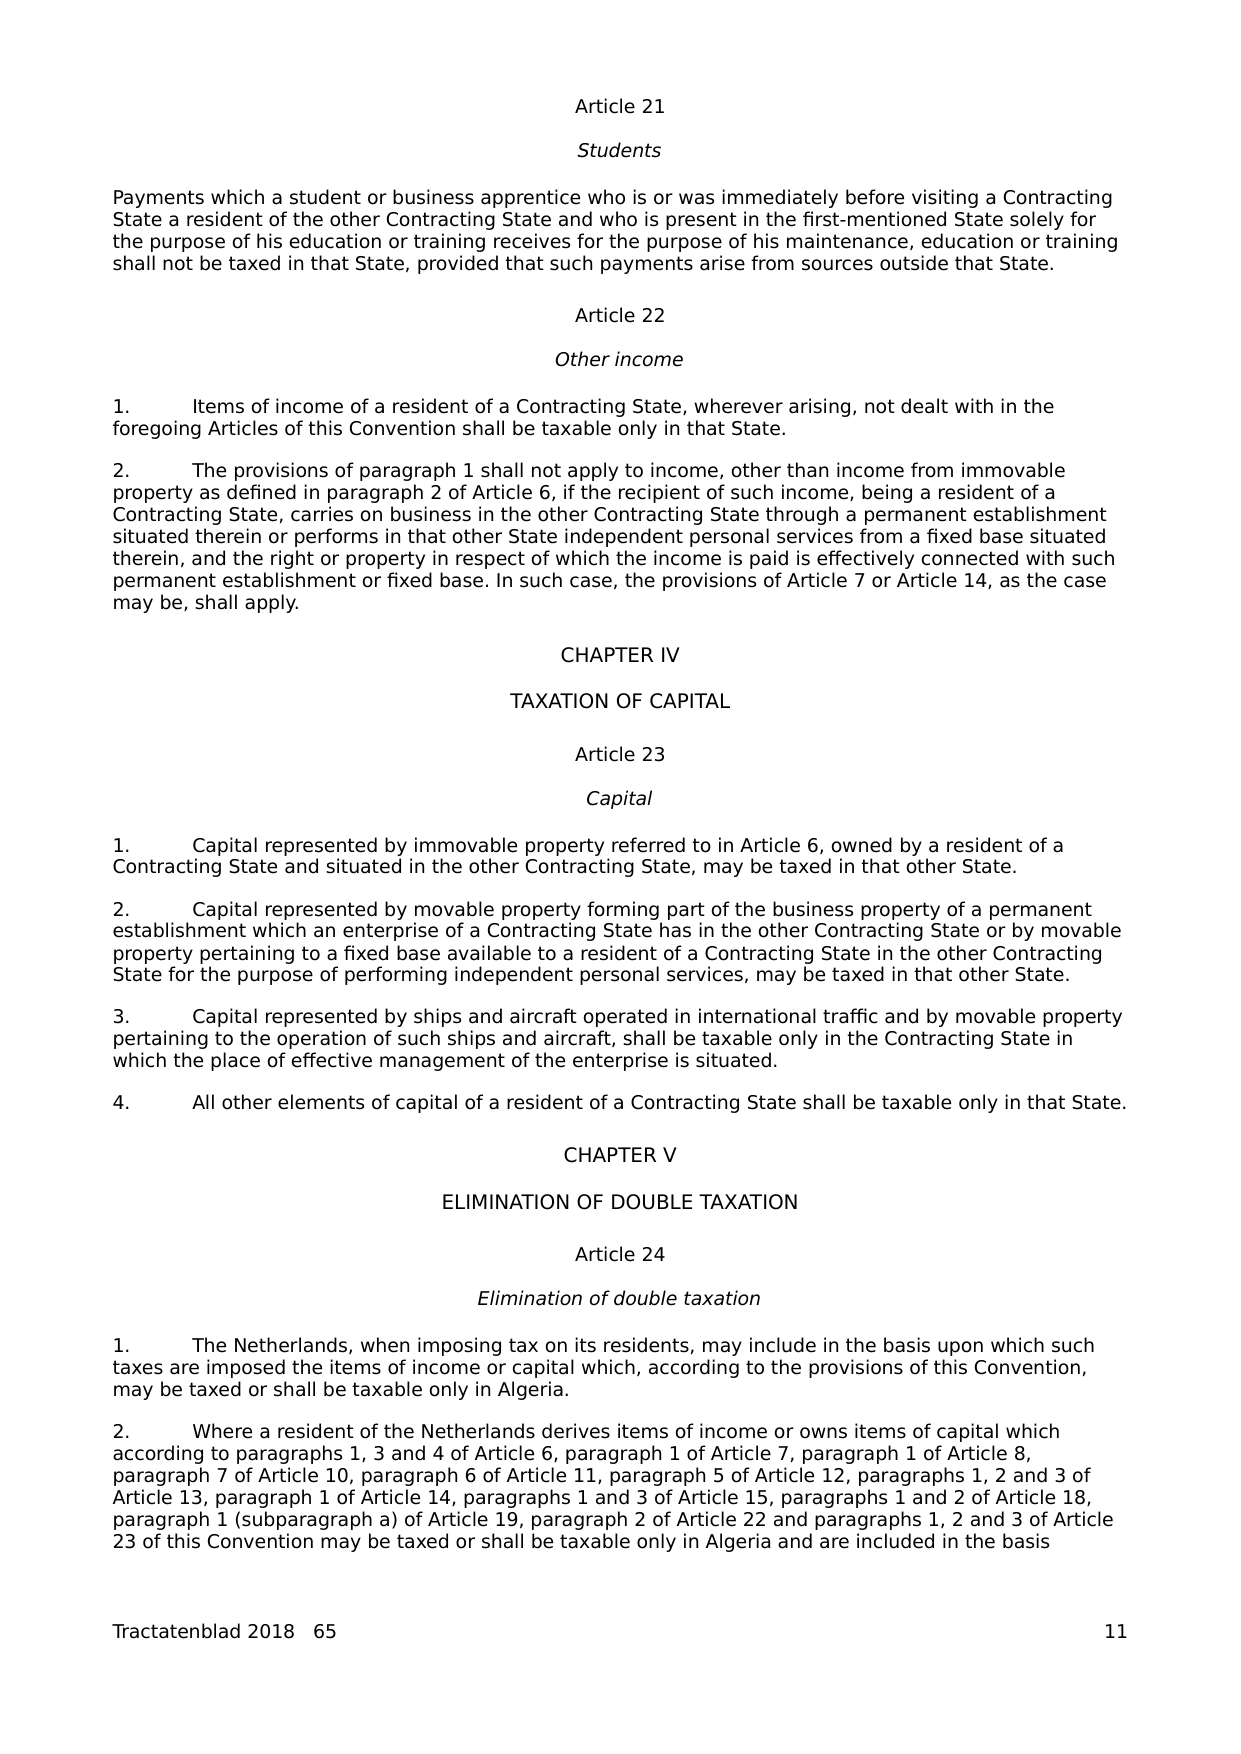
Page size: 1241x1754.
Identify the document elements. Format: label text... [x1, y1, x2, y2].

text 2. Capital represented by movable property forming part of the business property of a permanent establishment which an enterprise of a Contracting State has in the other Contracting State or by movable property pertaining to a fixed base available to a resident of a Contracting State in the other Contracting State for the purpose of performing independent personal services, may be taxed in that other State. [112, 898, 1128, 986]
text 3. Capital represented by ships and aircraft operated in international traffic and by movable property pertaining to the operation of such ships and aircraft, shall be taxable only in the Contracting State in which the place of effective management of the enterprise is situated. [112, 1006, 1128, 1072]
subtitle Article 22 Other income [112, 305, 1128, 371]
subtitle Article 24 Elimination of double taxation [112, 1244, 1128, 1310]
subtitle Article 23 Capital [112, 743, 1128, 809]
text 2. The provisions of paragraph 1 shall not apply to income, other than income from immovable property as defined in paragraph 2 of Article 6, if the recipient of such income, being a resident of a Contracting State, carries on business in the other Contracting State through a permanent establishment situated therein or performs in that other State independent personal services from a fixed base situated therein, and the right or property in respect of which the income is paid is effectively connected with such permanent establishment or fixed base. In such case, the provisions of Article 7 or Article 14, as the case may be, shall apply. [112, 460, 1128, 613]
text 1. Items of income of a resident of a Contracting State, wherever arising, not dealt with in the foregoing Articles of this Convention shall be taxable only in that State. [112, 396, 1128, 440]
text 2. Where a resident of the Netherlands derives items of income or owns items of capital which according to paragraphs 1, 3 and 4 of Article 6, paragraph 1 of Article 7, paragraph 1 of Article 8, paragraph 7 of Article 10, paragraph 6 of Article 11, paragraph 5 of Article 12, paragraphs 1, 2 and 3 of Article 13, paragraph 1 of Article 14, paragraphs 1 and 3 of Article 15, paragraphs 1 and 2 of Article 18, paragraph 1 (subparagraph a) of Article 19, paragraph 2 of Article 22 and paragraphs 1, 2 and 3 of Article 23 of this Convention may be taxed or shall be taxable only in Algeria and are included in the basis [112, 1421, 1128, 1553]
subtitle Article 21 Students [112, 96, 1128, 162]
text 1. The Netherlands, when imposing tax on its residents, may include in the basis upon which such taxes are imposed the items of income or capital which, according to the provisions of this Convention, may be taxed or shall be taxable only in Algeria. [112, 1335, 1128, 1401]
text Payments which a student or business apprentice who is or was immediately before visiting a Contracting State a resident of the other Contracting State and who is present in the first-mentioned State solely for the purpose of his education or training receives for the purpose of his maintenance, education or training shall not be taxed in that State, provided that such payments arise from sources outside that State. [112, 187, 1128, 275]
text 1. Capital represented by immovable property referred to in Article 6, owned by a resident of a Contracting State and situated in the other Contracting State, may be taxed in that other State. [112, 834, 1128, 878]
subtitle CHAPTER V ELIMINATION OF DOUBLE TAXATION [112, 1144, 1128, 1214]
text 4. All other elements of capital of a resident of a Contracting State shall be taxable only in that State. [112, 1092, 1128, 1114]
subtitle CHAPTER IV TAXATION OF CAPITAL [112, 643, 1128, 713]
